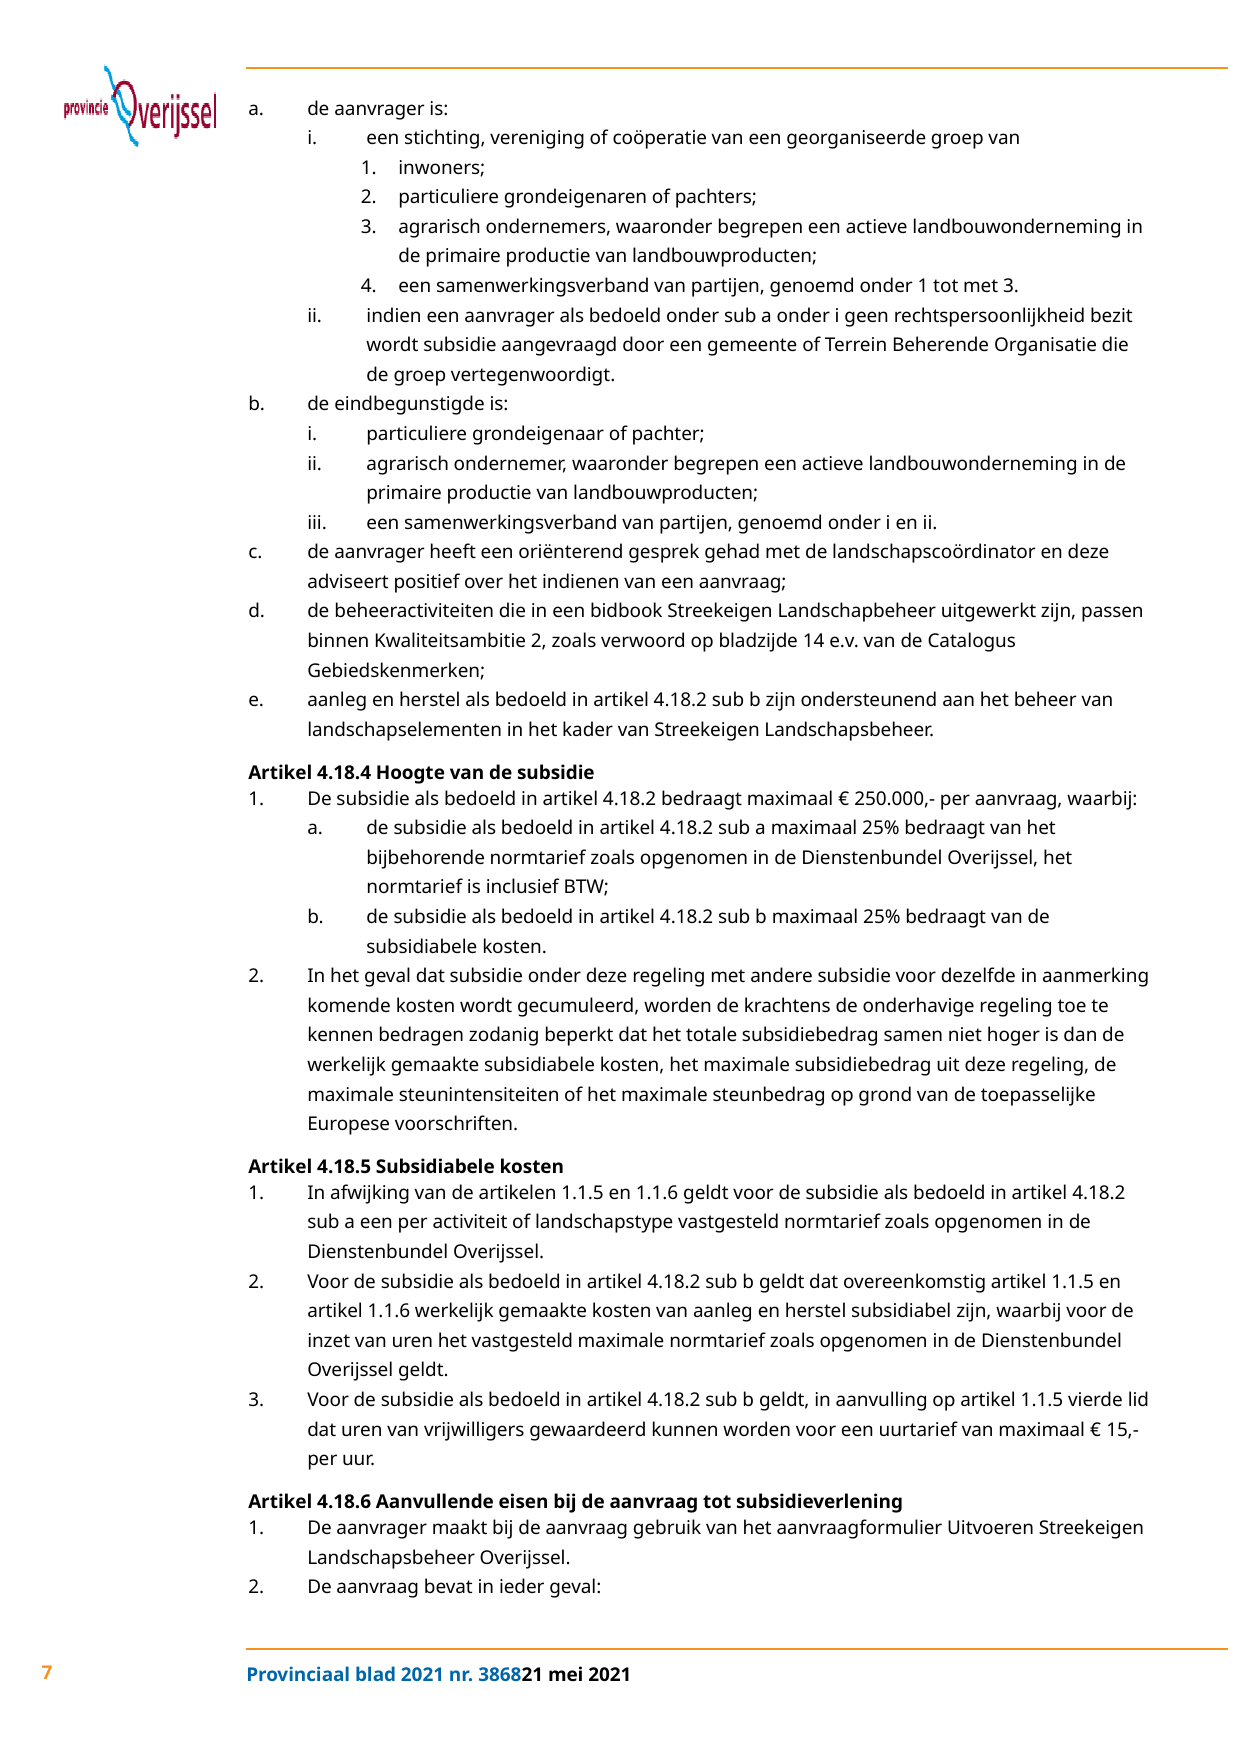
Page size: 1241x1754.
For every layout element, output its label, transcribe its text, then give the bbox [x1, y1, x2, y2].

list De subsidie als bedoeld in artikel 4.18.2 bedraagt maximaal € 250.000,- per aanvraag, waarbij: [248, 785, 1152, 811]
text Artikel 4.18.6 Aanvullende eisen bij de aanvraag tot subsidieverlening [248, 1488, 1152, 1514]
list een stichting, vereniging of coöperatie van een georganiseerde groep van [307, 124, 1152, 150]
list de aanvrager is: [248, 95, 1152, 121]
text Artikel 4.18.5 Subsidiabele kosten [248, 1153, 1152, 1179]
list de subsidie als bedoeld in artikel 4.18.2 sub b maximaal 25% bedraagt van de subsidiabele kosten. [307, 903, 1152, 958]
list de subsidie als bedoeld in artikel 4.18.2 sub a maximaal 25% bedraagt van het bijbehorende normtarief zoals opgenomen in de Dienstenbundel Overijssel, het normtarief is inclusief BTW; [307, 814, 1152, 899]
list Voor de subsidie als bedoeld in artikel 4.18.2 sub b geldt, in aanvulling op artikel 1.1.5 vierde lid dat uren van vrijwilligers gewaardeerd kunnen worden voor een uurtarief van maximaal € 15,- per uur. [248, 1386, 1152, 1471]
list In het geval dat subsidie onder deze regeling met andere subsidie voor dezelfde in aanmerking komende kosten wordt gecumuleerd, worden de krachtens de onderhavige regeling toe te kennen bedragen zodanig beperkt dat het totale subsidiebedrag samen niet hoger is dan de werkelijk gemaakte subsidiabele kosten, het maximale subsidiebedrag uit deze regeling, de maximale steunintensiteiten of het maximale steunbedrag op grond van de toepasselijke Europese voorschriften. [248, 962, 1152, 1136]
list In afwijking van de artikelen 1.1.5 en 1.1.6 geldt voor de subsidie als bedoeld in artikel 4.18.2 sub a een per activiteit of landschapstype vastgesteld normtarief zoals opgenomen in de Dienstenbundel Overijssel. [248, 1179, 1152, 1264]
list Voor de subsidie als bedoeld in artikel 4.18.2 sub b geldt dat overeenkomstig artikel 1.1.5 en artikel 1.1.6 werkelijk gemaakte kosten van aanleg en herstel subsidiabel zijn, waarbij voor de inzet van uren het vastgesteld maximale normtarief zoals opgenomen in de Dienstenbundel Overijssel geldt. [248, 1268, 1152, 1382]
list de eindbegunstigde is: [248, 391, 1152, 416]
list inwoners; [361, 154, 1152, 180]
list de beheeractiviteiten die in een bidbook Streekeigen Landschapbeheer uitgewerkt zijn, passen binnen Kwaliteitsambitie 2, zoals verwoord op bladzijde 14 e.v. van de Catalogus Gebiedskenmerken; [248, 598, 1152, 683]
list De aanvrager maakt bij de aanvraag gebruik van het aanvraagformulier Uitvoeren Streekeigen Landschapsbeheer Overijssel. [248, 1514, 1152, 1569]
list agrarisch ondernemers, waaronder begrepen een actieve landbouwonderneming in de primaire productie van landbouwproducten; [361, 213, 1152, 268]
list een samenwerkingsverband van partijen, genoemd onder i en ii. [307, 509, 1152, 535]
list De aanvraag bevat in ieder geval: [248, 1573, 1152, 1599]
list particuliere grondeigenaar of pachter; [307, 420, 1152, 446]
list agrarisch ondernemer, waaronder begrepen een actieve landbouwonderneming in de primaire productie van landbouwproducten; [307, 450, 1152, 505]
text Artikel 4.18.4 Hoogte van de subsidie [248, 759, 1152, 785]
list indien een aanvrager als bedoeld onder sub a onder i geen rechtspersoonlijkheid bezit wordt subsidie aangevraagd door een gemeente of Terrein Beherende Organisatie die de groep vertegenwoordigt. [307, 302, 1152, 387]
list particuliere grondeigenaren of pachters; [361, 183, 1152, 209]
list aanleg en herstel als bedoeld in artikel 4.18.2 sub b zijn ondersteunend aan het beheer van landschapselementen in het kader van Streekeigen Landschapsbeheer. [248, 686, 1152, 742]
list de aanvrager heeft een oriënterend gesprek gehad met de landschapscoördinator en deze adviseert positief over het indienen van een aanvraag; [248, 538, 1152, 594]
list een samenwerkingsverband van partijen, genoemd onder 1 tot met 3. [361, 272, 1152, 298]
picture [41, 47, 231, 172]
